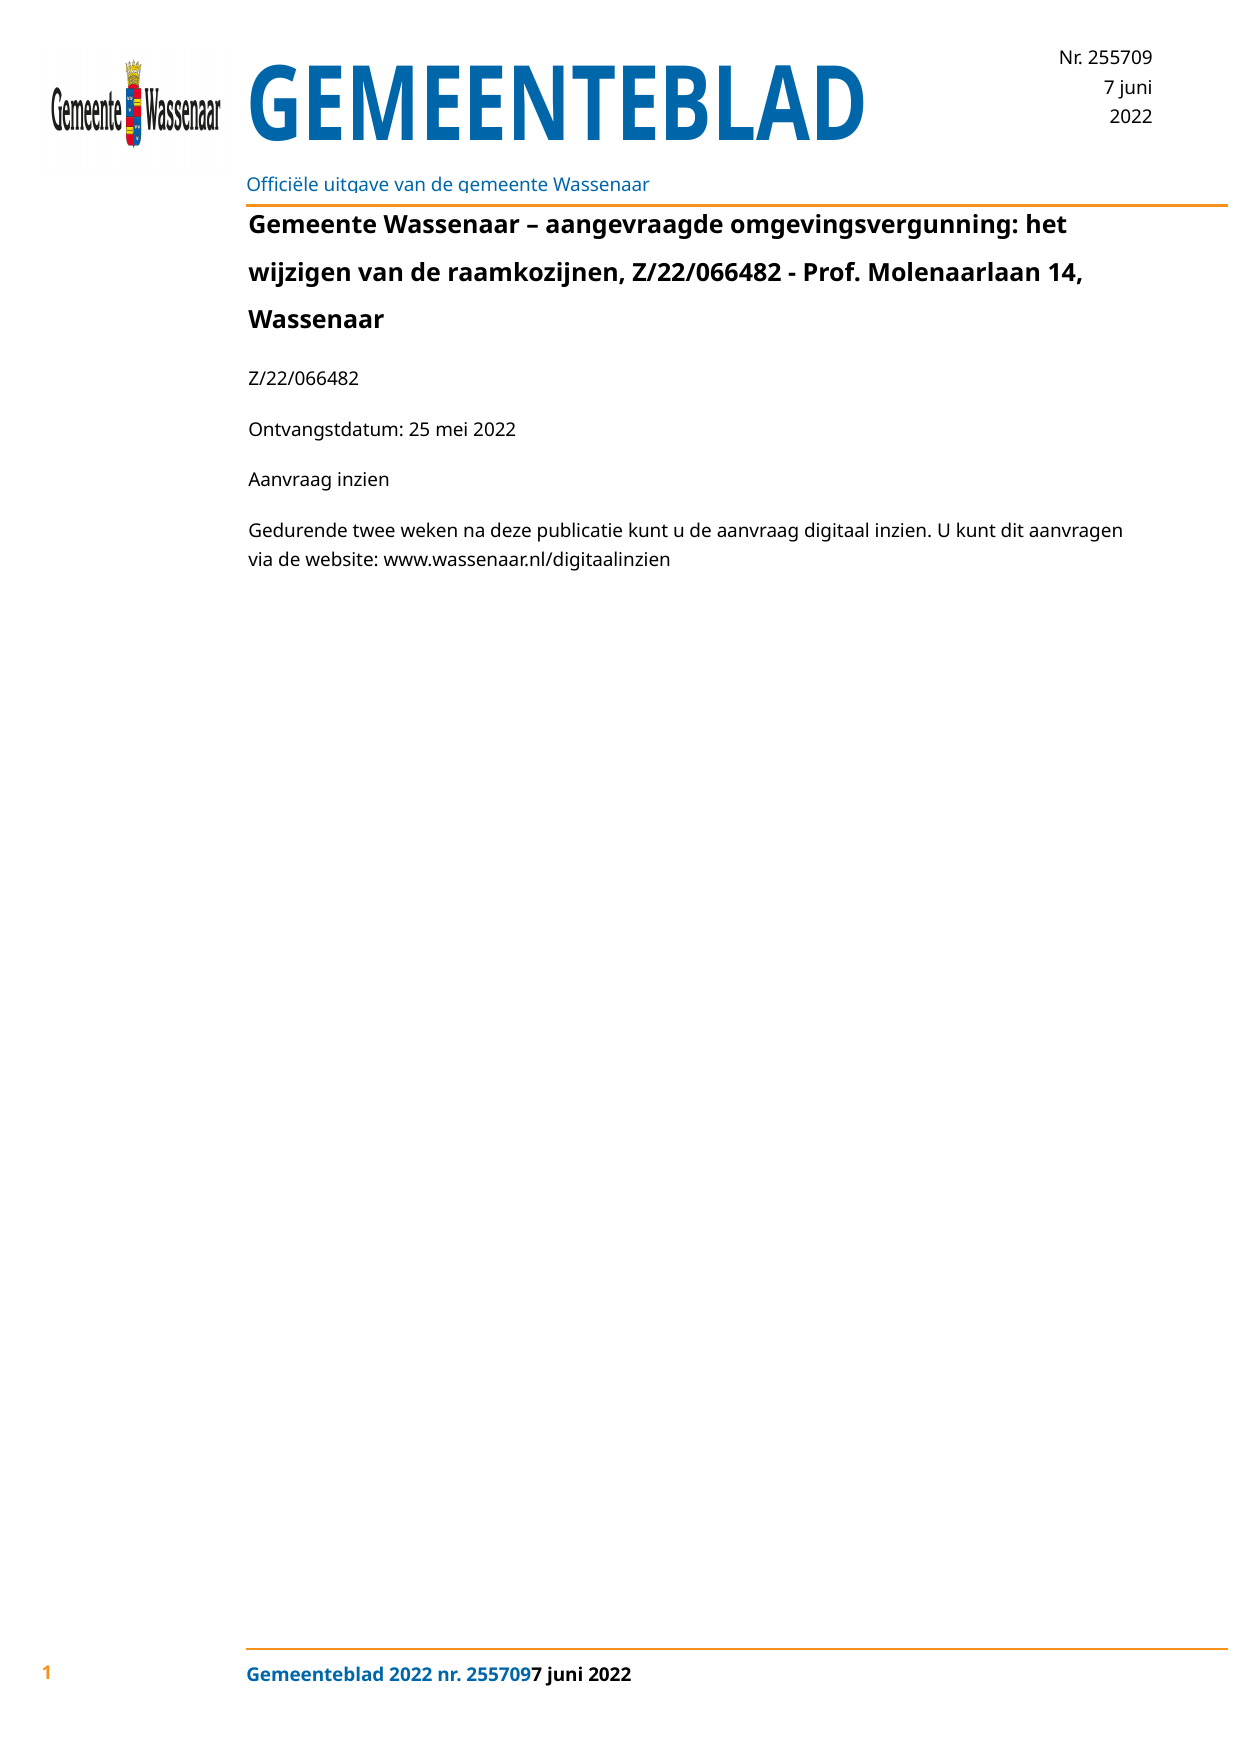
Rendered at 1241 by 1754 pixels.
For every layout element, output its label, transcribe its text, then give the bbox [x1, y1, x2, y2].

text Gedurende twee weken na deze publicatie kunt u de aanvraag digitaal inzien. U kunt dit aanvragen via de website: www.wassenaar.nl/digitaalinzien [248, 517, 1152, 572]
text Z/22/066482 [248, 366, 1152, 391]
text Aanvraag inzien [248, 466, 1152, 492]
text Ontvangstdatum: 25 mei 2022 [248, 416, 1152, 442]
text Gemeente Wassenaar – aangevraagde omgevingsvergunning: het wijzigen van de raamkozijnen, Z/22/066482 - Prof. Molenaarlaan 14, Wassenaar [248, 207, 1152, 336]
picture [41, 47, 231, 172]
